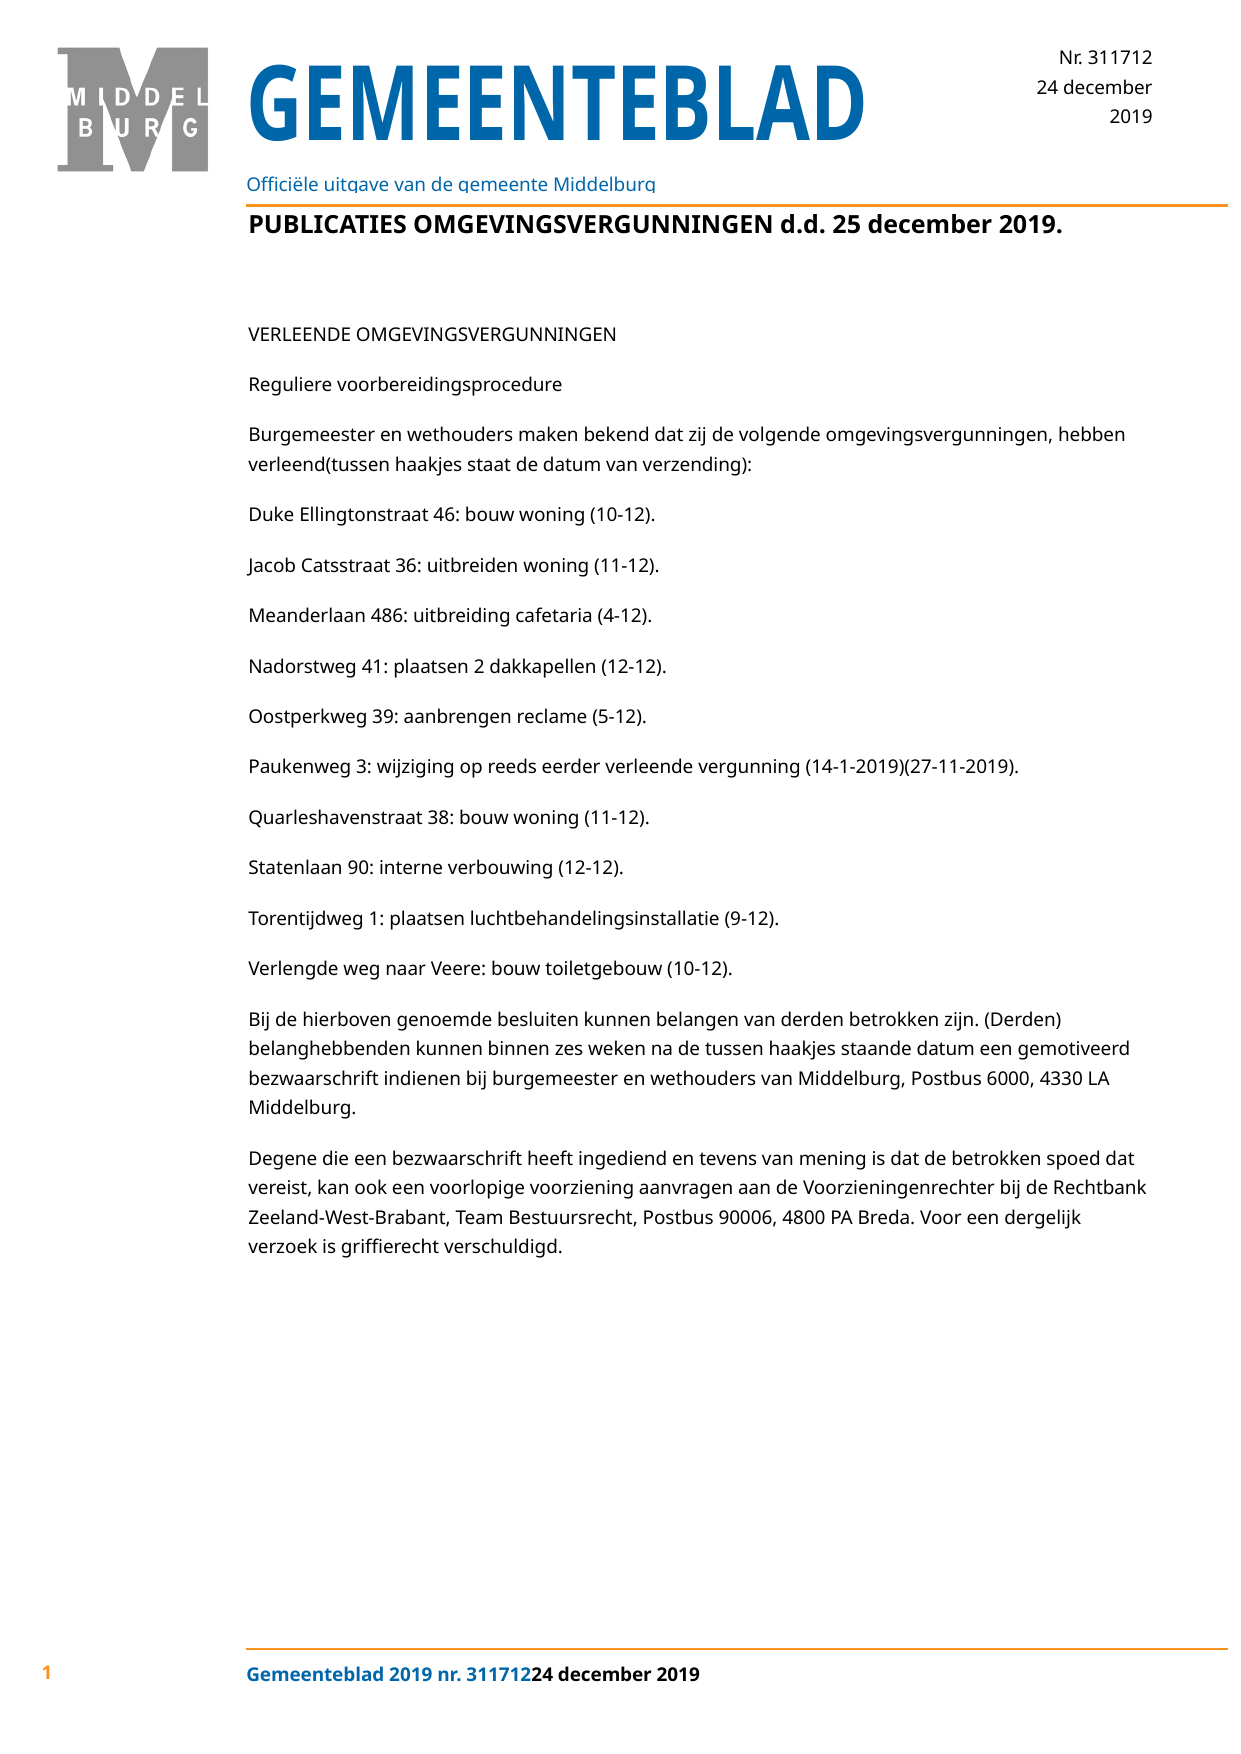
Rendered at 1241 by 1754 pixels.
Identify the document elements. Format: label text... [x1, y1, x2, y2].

text Torentijdweg 1: plaatsen luchtbehandelingsinstallatie (9-12). [248, 905, 1152, 931]
text Bij de hierboven genoemde besluiten kunnen belangen van derden betrokken zijn. (Derden) belanghebbenden kunnen binnen zes weken na de tussen haakjes staande datum een gemotiveerd bezwaarschrift indienen bij burgemeester en wethouders van Middelburg, Postbus 6000, 4330 LA Middelburg. [248, 1006, 1152, 1120]
text Degene die een bezwaarschrift heeft ingediend en tevens van mening is dat de betrokken spoed dat vereist, kan ook een voorlopige voorziening aanvragen aan de Voorzieningenrechter bij de Rechtbank Zeeland-West-Brabant, Team Bestuursrecht, Postbus 90006, 4800 PA Breda. Voor een dergelijk verzoek is griffierecht verschuldigd. [248, 1145, 1152, 1259]
text Paukenweg 3: wijziging op reeds eerder verleende vergunning (14-1-2019)(27-11-2019). [248, 754, 1152, 779]
text Verlengde weg naar Veere: bouw toiletgebouw (10-12). [248, 955, 1152, 981]
text Reguliere voorbereidingsprocedure [248, 371, 1152, 397]
text Jacob Catsstraat 36: uitbreiden woning (11-12). [248, 552, 1152, 578]
text PUBLICATIES OMGEVINGSVERGUNNINGEN d.d. 25 december 2019. [248, 207, 1152, 241]
text Oostperkweg 39: aanbrengen reclame (5-12). [248, 703, 1152, 729]
text Statenlaan 90: interne verbouwing (12-12). [248, 854, 1152, 880]
text Meanderlaan 486: uitbreiding cafetaria (4-12). [248, 602, 1152, 628]
text Quarleshavenstraat 38: bouw woning (11-12). [248, 804, 1152, 830]
text VERLEENDE OMGEVINGSVERGUNNINGEN [248, 321, 1152, 346]
text Duke Ellingtonstraat 46: bouw woning (10-12). [248, 502, 1152, 527]
text Burgemeester en wethouders maken bekend dat zij de volgende omgevingsvergunningen, hebben verleend(tussen haakjes staat de datum van verzending): [248, 422, 1152, 477]
picture [41, 47, 231, 172]
text Nadorstweg 41: plaatsen 2 dakkapellen (12-12). [248, 653, 1152, 678]
